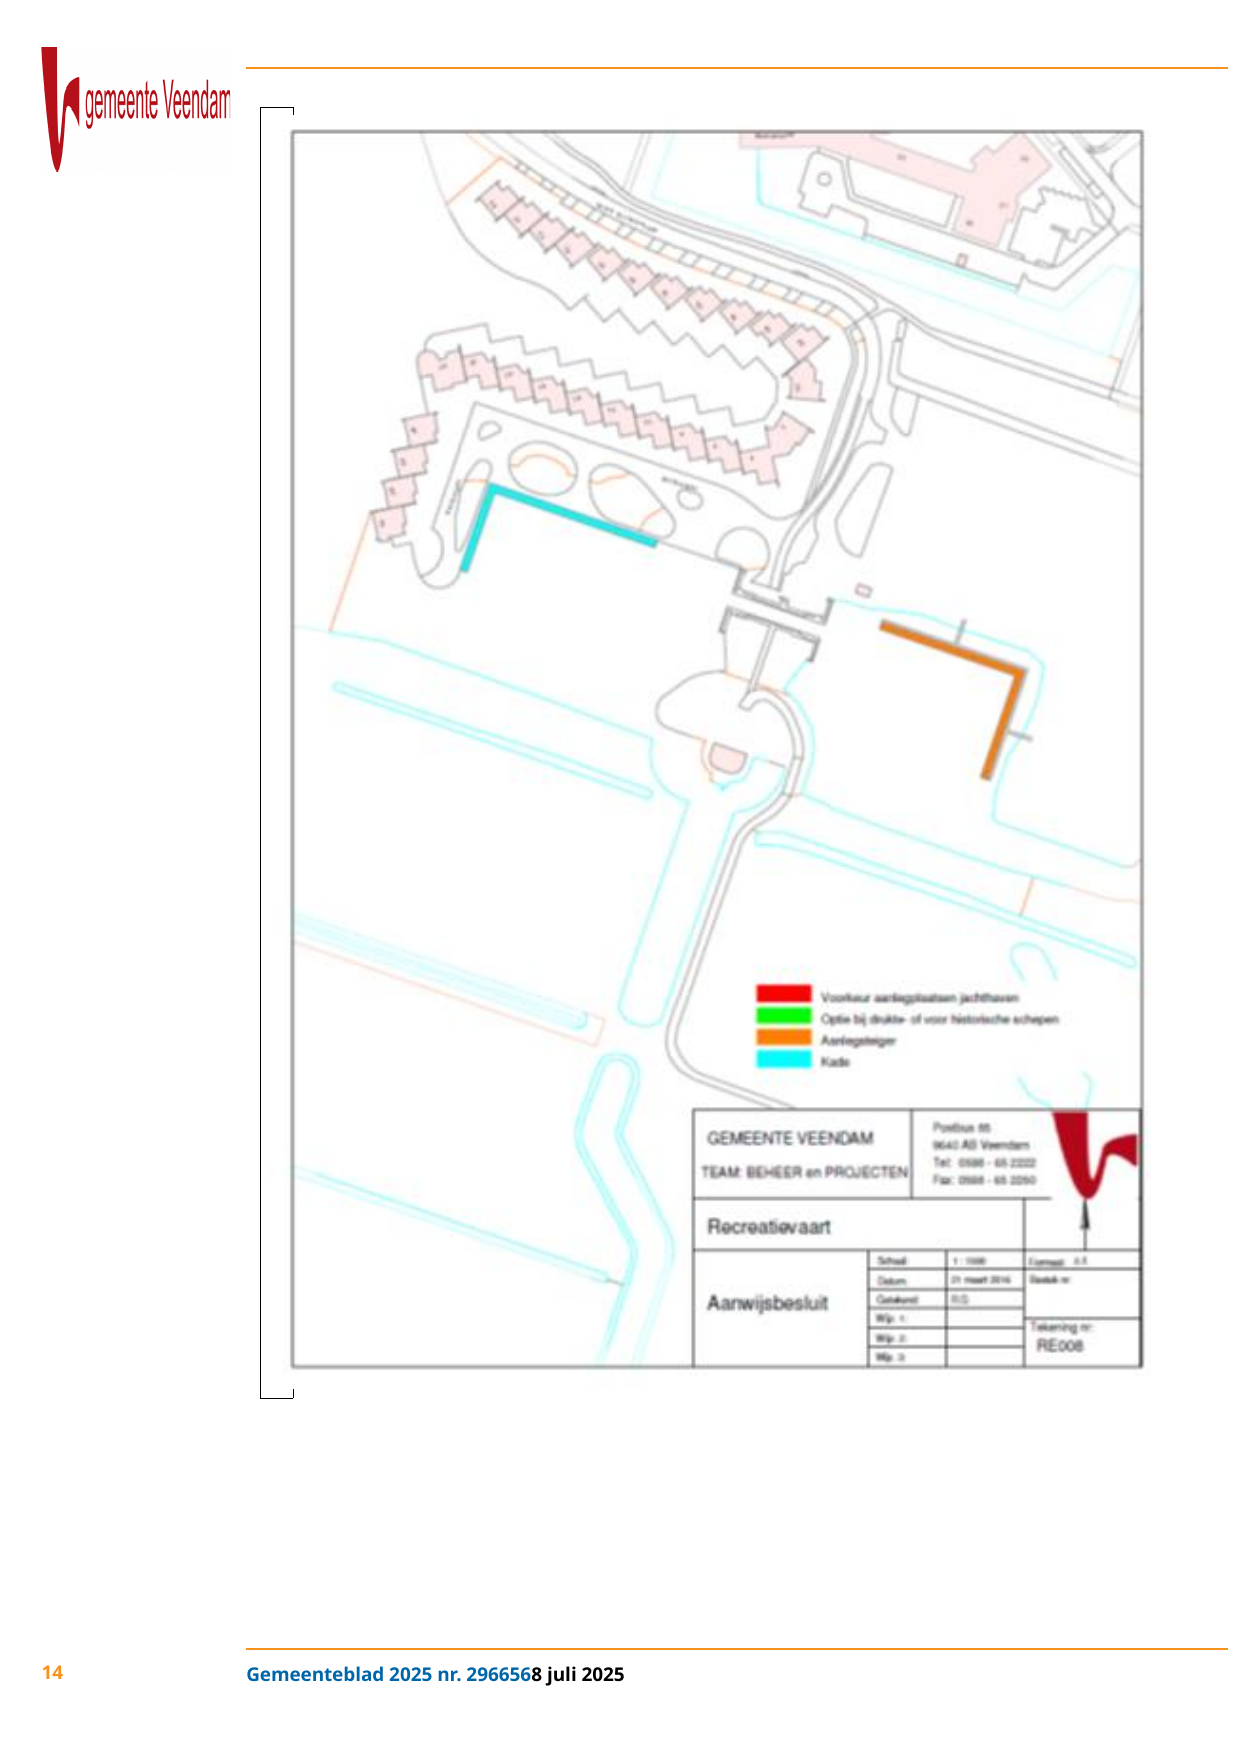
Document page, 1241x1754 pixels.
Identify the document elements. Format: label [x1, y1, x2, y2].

picture [268, 115, 1173, 1389]
picture [41, 47, 231, 172]
